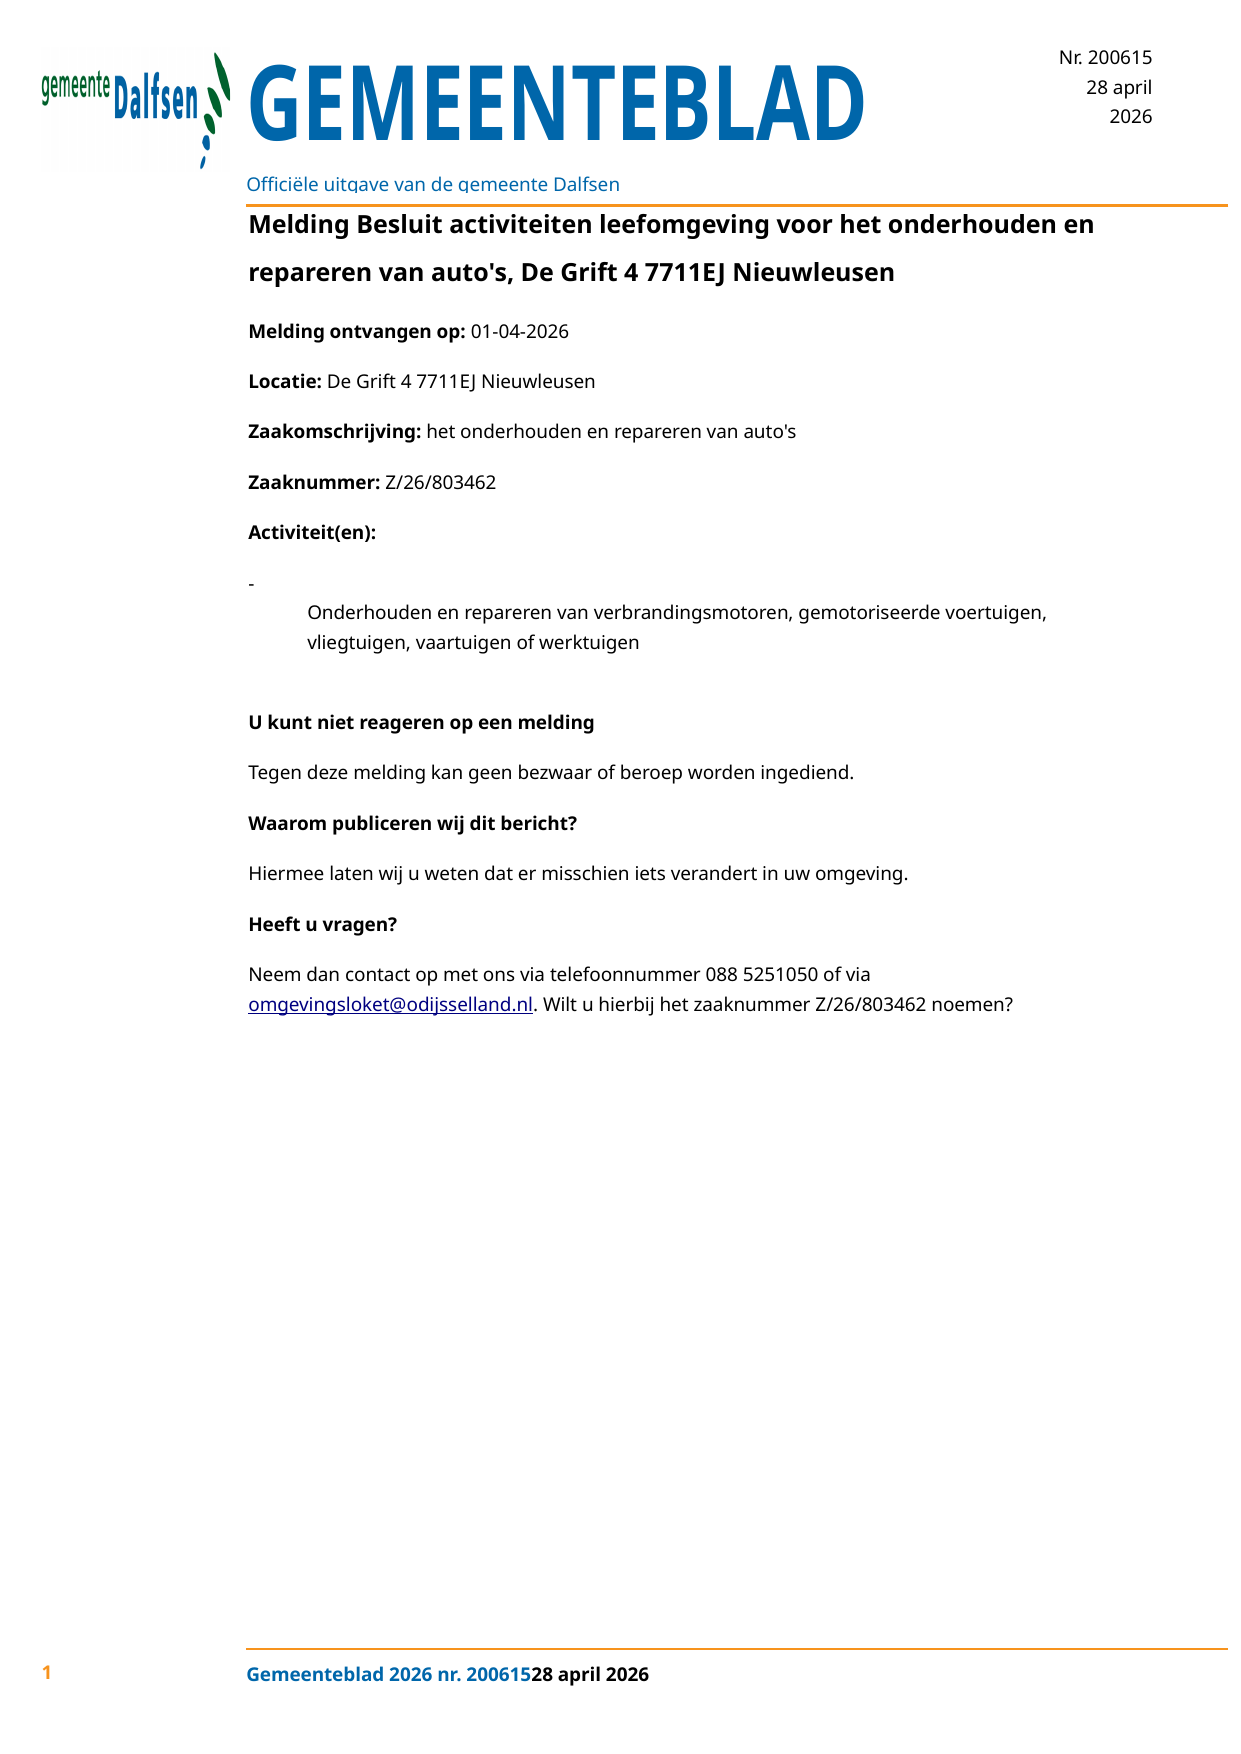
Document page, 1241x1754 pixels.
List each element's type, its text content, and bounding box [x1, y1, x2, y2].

text Tegen deze melding kan geen bezwaar of beroep worden ingediend. [248, 759, 1152, 785]
picture [41, 47, 231, 172]
text U kunt niet reageren op een melding [248, 709, 1152, 735]
text Heeft u vragen? [248, 911, 1152, 937]
text Activiteit(en): [248, 519, 1152, 545]
text Zaaknummer: Z/26/803462 [248, 469, 1152, 495]
list Onderhouden en repareren van verbrandingsmotoren, gemotoriseerde voertuigen, vliegtuigen, vaartuigen of werktuigen [248, 599, 1152, 655]
text Neem dan contact op met ons via telefoonnummer 088 5251050 of via omgevingsloket@odijsselland.nl. Wilt u hierbij het zaaknummer Z/26/803462 noemen? [248, 961, 1152, 1017]
text Hiermee laten wij u weten dat er misschien iets verandert in uw omgeving. [248, 860, 1152, 886]
text Zaakomschrijving: het onderhouden en repareren van auto's [248, 419, 1152, 444]
text Melding Besluit activiteiten leefomgeving voor het onderhouden en repareren van auto's, De Grift 4 7711EJ Nieuwleusen [248, 207, 1152, 288]
text Melding ontvangen op: 01-04-2026 [248, 318, 1152, 344]
text Waarom publiceren wij dit bericht? [248, 810, 1152, 836]
text Locatie: De Grift 4 7711EJ Nieuwleusen [248, 368, 1152, 394]
